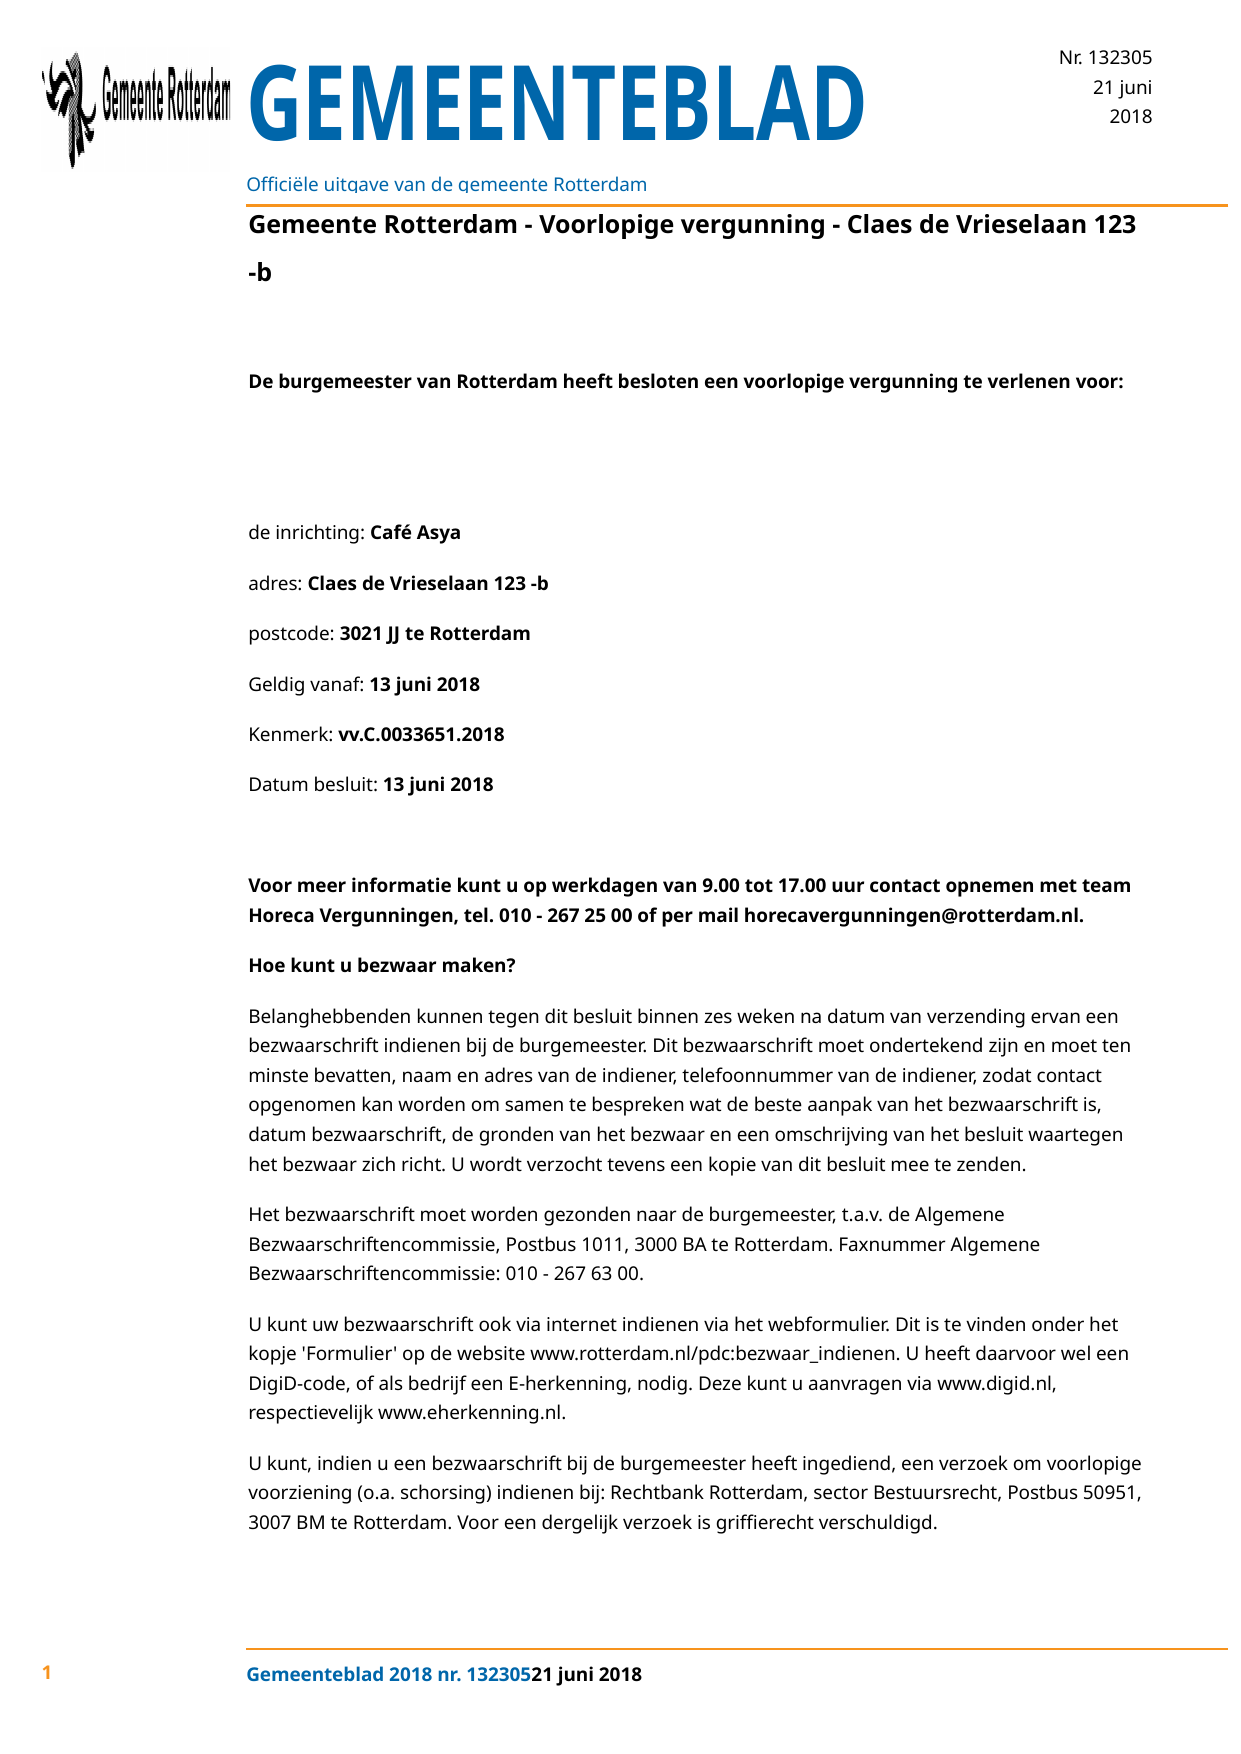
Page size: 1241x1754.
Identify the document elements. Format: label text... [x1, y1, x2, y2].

text Geldig vanaf: 13 juni 2018 [248, 671, 1152, 697]
picture [41, 47, 231, 172]
text De burgemeester van Rotterdam heeft besloten een voorlopige vergunning te verlenen voor: [248, 368, 1152, 394]
text Hoe kunt u bezwaar maken? [248, 952, 1152, 978]
text Gemeente Rotterdam - Voorlopige vergunning - Claes de Vrieselaan 123 -b [248, 207, 1152, 288]
text de inrichting: Café Asya [248, 519, 1152, 545]
text Het bezwaarschrift moet worden gezonden naar de burgemeester, t.a.v. de Algemene Bezwaarschriftencommissie, Postbus 1011, 3000 BA te Rotterdam. Faxnummer Algemene Bezwaarschriftencommissie: 010 - 267 63 00. [248, 1201, 1152, 1286]
text Belanghebbenden kunnen tegen dit besluit binnen zes weken na datum van verzending ervan een bezwaarschrift indienen bij de burgemeester. Dit bezwaarschrift moet ondertekend zijn en moet ten minste bevatten, naam en adres van de indiener, telefoonnummer van de indiener, zodat contact opgenomen kan worden om samen te bespreken wat de beste aanpak van het bezwaarschrift is, datum bezwaarschrift, de gronden van het bezwaar en een omschrijving van het besluit waartegen het bezwaar zich richt. U wordt verzocht tevens een kopie van dit besluit mee te zenden. [248, 1003, 1152, 1177]
text Kenmerk: vv.C.0033651.2018 [248, 721, 1152, 747]
text Voor meer informatie kunt u op werkdagen van 9.00 tot 17.00 uur contact opnemen met team Horeca Vergunningen, tel. 010 - 267 25 00 of per mail horecavergunningen@rotterdam.nl. [248, 872, 1152, 928]
text postcode: 3021 JJ te Rotterdam [248, 620, 1152, 646]
text U kunt, indien u een bezwaarschrift bij de burgemeester heeft ingediend, een verzoek om voorlopige voorziening (o.a. schorsing) indienen bij: Rechtbank Rotterdam, sector Bestuursrecht, Postbus 50951, 3007 BM te Rotterdam. Voor een dergelijk verzoek is griffierecht verschuldigd. [248, 1450, 1152, 1535]
text U kunt uw bezwaarschrift ook via internet indienen via het webformulier. Dit is te vinden onder het kopje 'Formulier' op de website www.rotterdam.nl/pdc:bezwaar_indienen. U heeft daarvoor wel een DigiD-code, of als bedrijf een E-herkenning, nodig. Deze kunt u aanvragen via www.digid.nl, respectievelijk www.eherkenning.nl. [248, 1311, 1152, 1425]
text adres: Claes de Vrieselaan 123 -b [248, 570, 1152, 596]
text Datum besluit: 13 juni 2018 [248, 772, 1152, 797]
